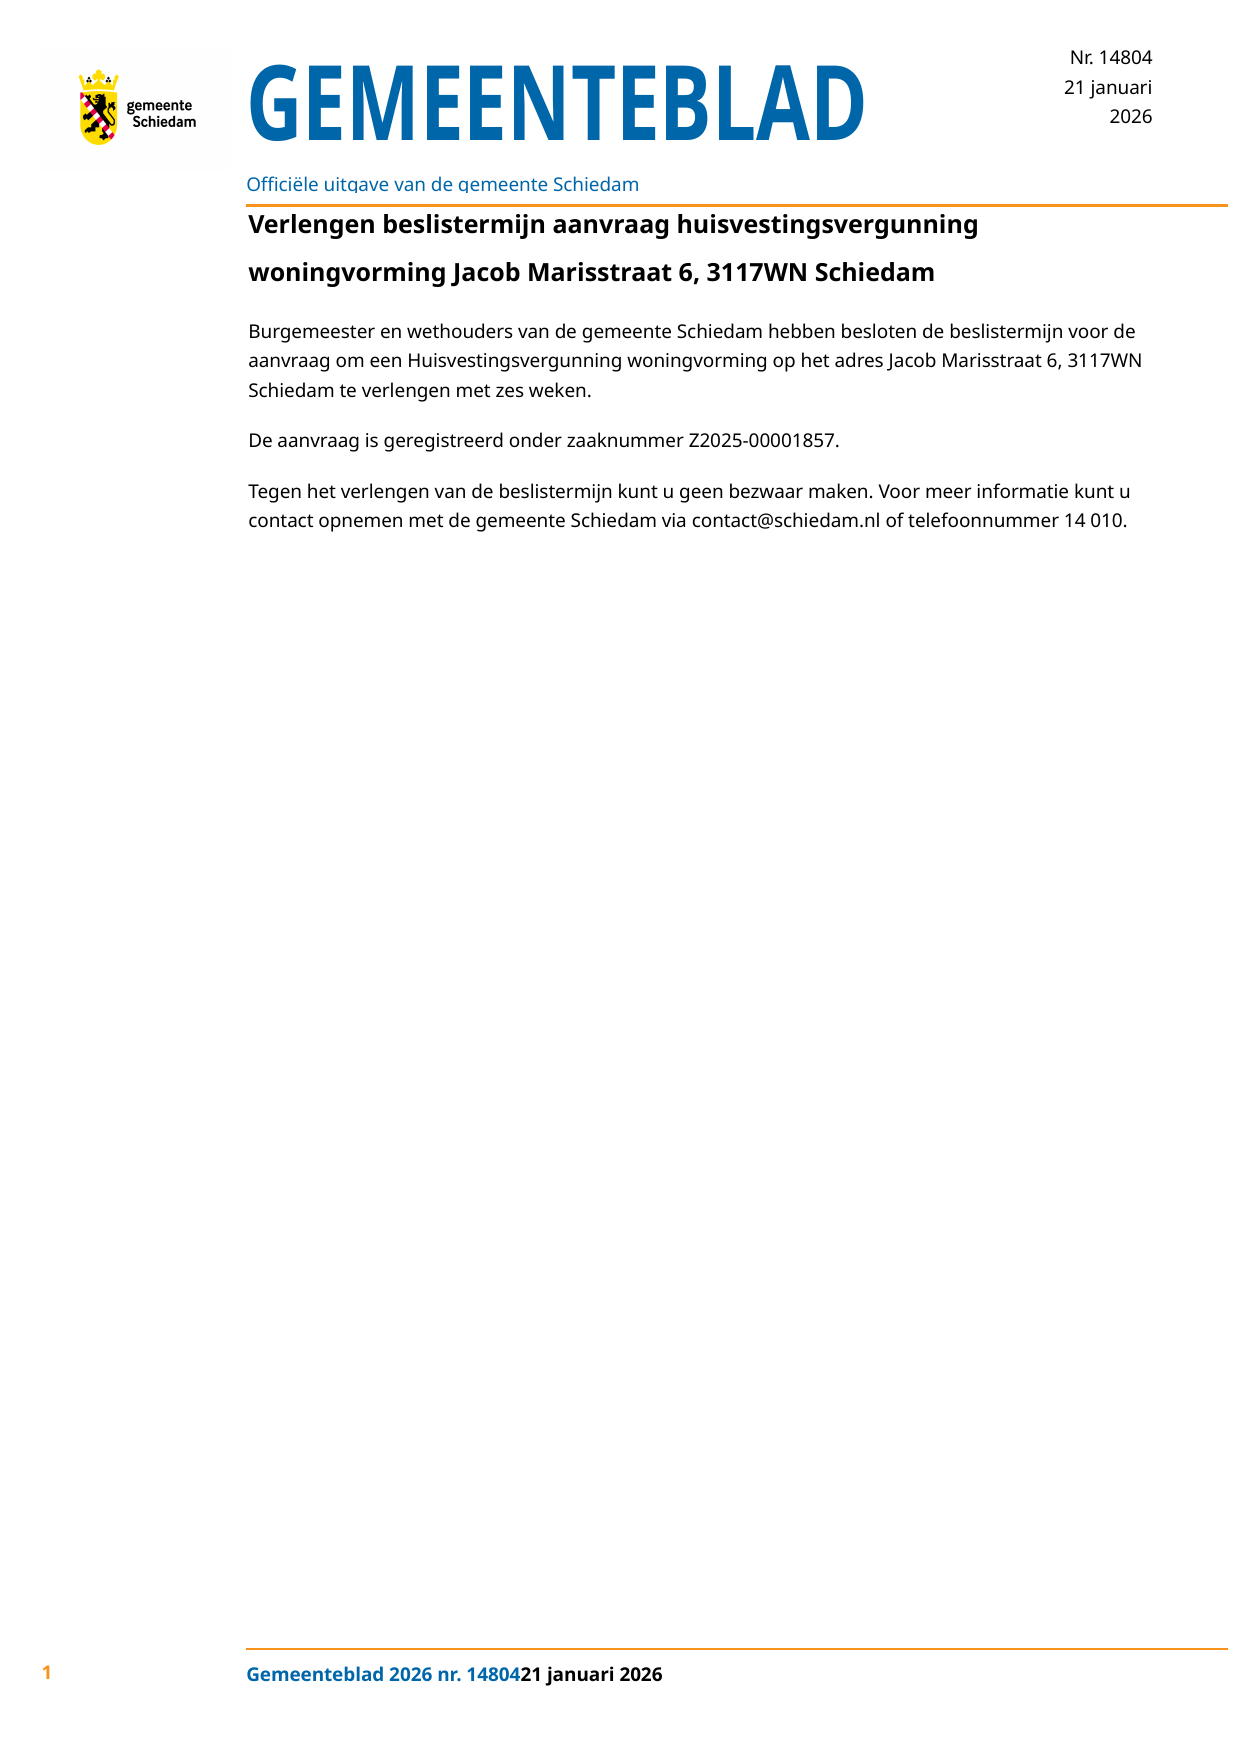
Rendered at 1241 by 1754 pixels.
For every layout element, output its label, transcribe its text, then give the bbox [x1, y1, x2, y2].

picture [41, 47, 231, 172]
text Tegen het verlengen van de beslistermijn kunt u geen bezwaar maken. Voor meer informatie kunt u contact opnemen met de gemeente Schiedam via contact@schiedam.nl of telefoonnummer 14 010. [248, 478, 1152, 533]
text Verlengen beslistermijn aanvraag huisvestingsvergunning woningvorming Jacob Marisstraat 6, 3117WN Schiedam [248, 207, 1152, 288]
text De aanvraag is geregistreerd onder zaaknummer Z2025-00001857. [248, 427, 1152, 453]
text Burgemeester en wethouders van de gemeente Schiedam hebben besloten de beslistermijn voor de aanvraag om een Huisvestingsvergunning woningvorming op het adres Jacob Marisstraat 6, 3117WN Schiedam te verlengen met zes weken. [248, 318, 1152, 403]
